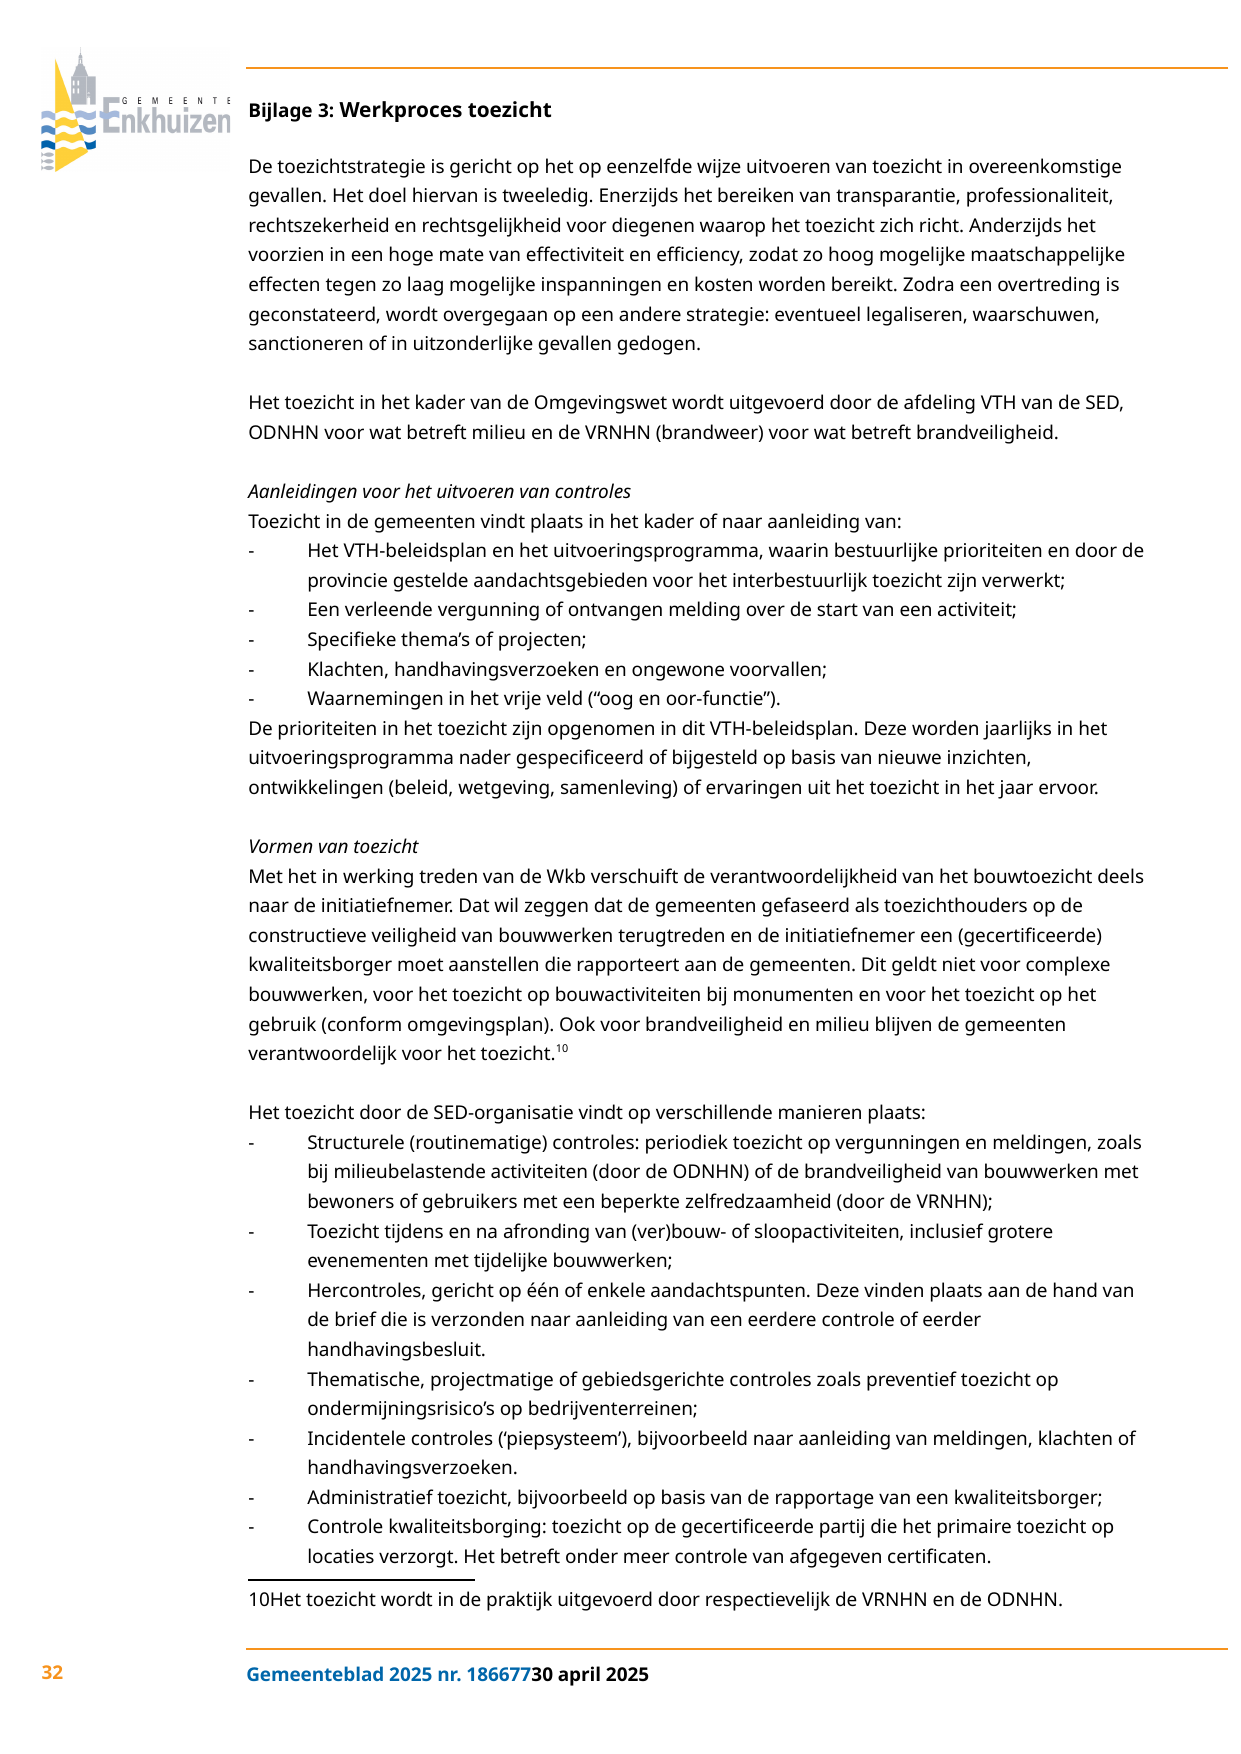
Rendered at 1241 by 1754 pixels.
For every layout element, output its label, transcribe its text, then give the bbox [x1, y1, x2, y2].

list Controle kwaliteitsborging: toezicht op de gecertificeerde partij die het primaire toezicht op locaties verzorgt. Het betreft onder meer controle van afgegeven certificaten. [248, 1514, 1152, 1569]
list Het VTH-beleidsplan en het uitvoeringsprogramma, waarin bestuurlijke prioriteiten en door de provincie gestelde aandachtsgebieden voor het interbestuurlijk toezicht zijn verwerkt; [248, 537, 1152, 593]
list Hercontroles, gericht op één of enkele aandachtspunten. Deze vinden plaats aan de hand van de brief die is verzonden naar aanleiding van een eerdere controle of eerder handhavingsbesluit. [248, 1277, 1152, 1362]
text Met het in werking treden van de Wkb verschuift de verantwoordelijkheid van het bouwtoezicht deels naar de initiatiefnemer. Dat wil zeggen dat de gemeenten gefaseerd als toezichthouders op de constructieve veiligheid van bouwwerken terugtreden en de initiatiefnemer een (gecertificeerde) kwaliteitsborger moet aanstellen die rapporteert aan de gemeenten. Dit geldt niet voor complexe bouwwerken, voor het toezicht op bouwactiviteiten bij monumenten en voor het toezicht op het gebruik (conform omgevingsplan). Ook voor brandveiligheid en milieu blijven de gemeenten verantwoordelijk voor het toezicht. [248, 863, 1152, 1066]
text De toezichtstrategie is gericht op het op eenzelfde wijze uitvoeren van toezicht in overeenkomstige gevallen. Het doel hiervan is tweeledig. Enerzijds het bereiken van transparantie, professionaliteit, rechtszekerheid en rechtsgelijkheid voor diegenen waarop het toezicht zich richt. Anderzijds het voorzien in een hoge mate van effectiviteit en efficiency, zodat zo hoog mogelijke maatschappelijke effecten tegen zo laag mogelijke inspanningen en kosten worden bereikt. Zodra een overtreding is geconstateerd, wordt overgegaan op een andere strategie: eventueel legaliseren, waarschuwen, sanctioneren of in uitzonderlijke gevallen gedogen. [248, 153, 1152, 356]
text Aanleidingen voor het uitvoeren van controles [248, 478, 1152, 504]
list Structurele (routinematige) controles: periodiek toezicht op vergunningen en meldingen, zoals bij milieubelastende activiteiten (door de ODNHN) of de brandveiligheid van bouwwerken met bewoners of gebruikers met een beperkte zelfredzaamheid (door de VRNHN); [248, 1129, 1152, 1214]
list Administratief toezicht, bijvoorbeeld op basis van de rapportage van een kwaliteitsborger; [248, 1484, 1152, 1510]
list Specifieke thema’s of projecten; [248, 626, 1152, 652]
list Een verleende vergunning of ontvangen melding over de start van een activiteit; [248, 597, 1152, 622]
text Het toezicht wordt in de praktijk uitgevoerd door respectievelijk de VRNHN en de ODNHN. [248, 1586, 1152, 1612]
list Incidentele controles (‘piepsysteem’), bijvoorbeeld naar aanleiding van meldingen, klachten of handhavingsverzoeken. [248, 1425, 1152, 1480]
text Toezicht in de gemeenten vindt plaats in het kader of naar aanleiding van: [248, 508, 1152, 534]
text Het toezicht in het kader van de Omgevingswet wordt uitgevoerd door de afdeling VTH van de SED, ODNHN voor wat betreft milieu en de VRNHN (brandweer) voor wat betreft brandveiligheid. [248, 389, 1152, 445]
list Thematische, projectmatige of gebiedsgerichte controles zoals preventief toezicht op ondermijningsrisico’s op bedrijventerreinen; [248, 1366, 1152, 1421]
picture [41, 47, 231, 172]
text Vormen van toezicht [248, 833, 1152, 859]
list Waarnemingen in het vrije veld (“oog en oor-functie”). [248, 685, 1152, 711]
list Klachten, handhavingsverzoeken en ongewone voorvallen; [248, 656, 1152, 682]
text Het toezicht door de SED-organisatie vindt op verschillende manieren plaats: [248, 1099, 1152, 1125]
text Bijlage 3: Werkproces toezicht [248, 95, 1152, 123]
text De prioriteiten in het toezicht zijn opgenomen in dit VTH-beleidsplan. Deze worden jaarlijks in het uitvoeringsprogramma nader gespecificeerd of bijgesteld op basis van nieuwe inzichten, ontwikkelingen (beleid, wetgeving, samenleving) of ervaringen uit het toezicht in het jaar ervoor. [248, 715, 1152, 800]
list Toezicht tijdens en na afronding van (ver)bouw- of sloopactiviteiten, inclusief grotere evenementen met tijdelijke bouwwerken; [248, 1218, 1152, 1273]
